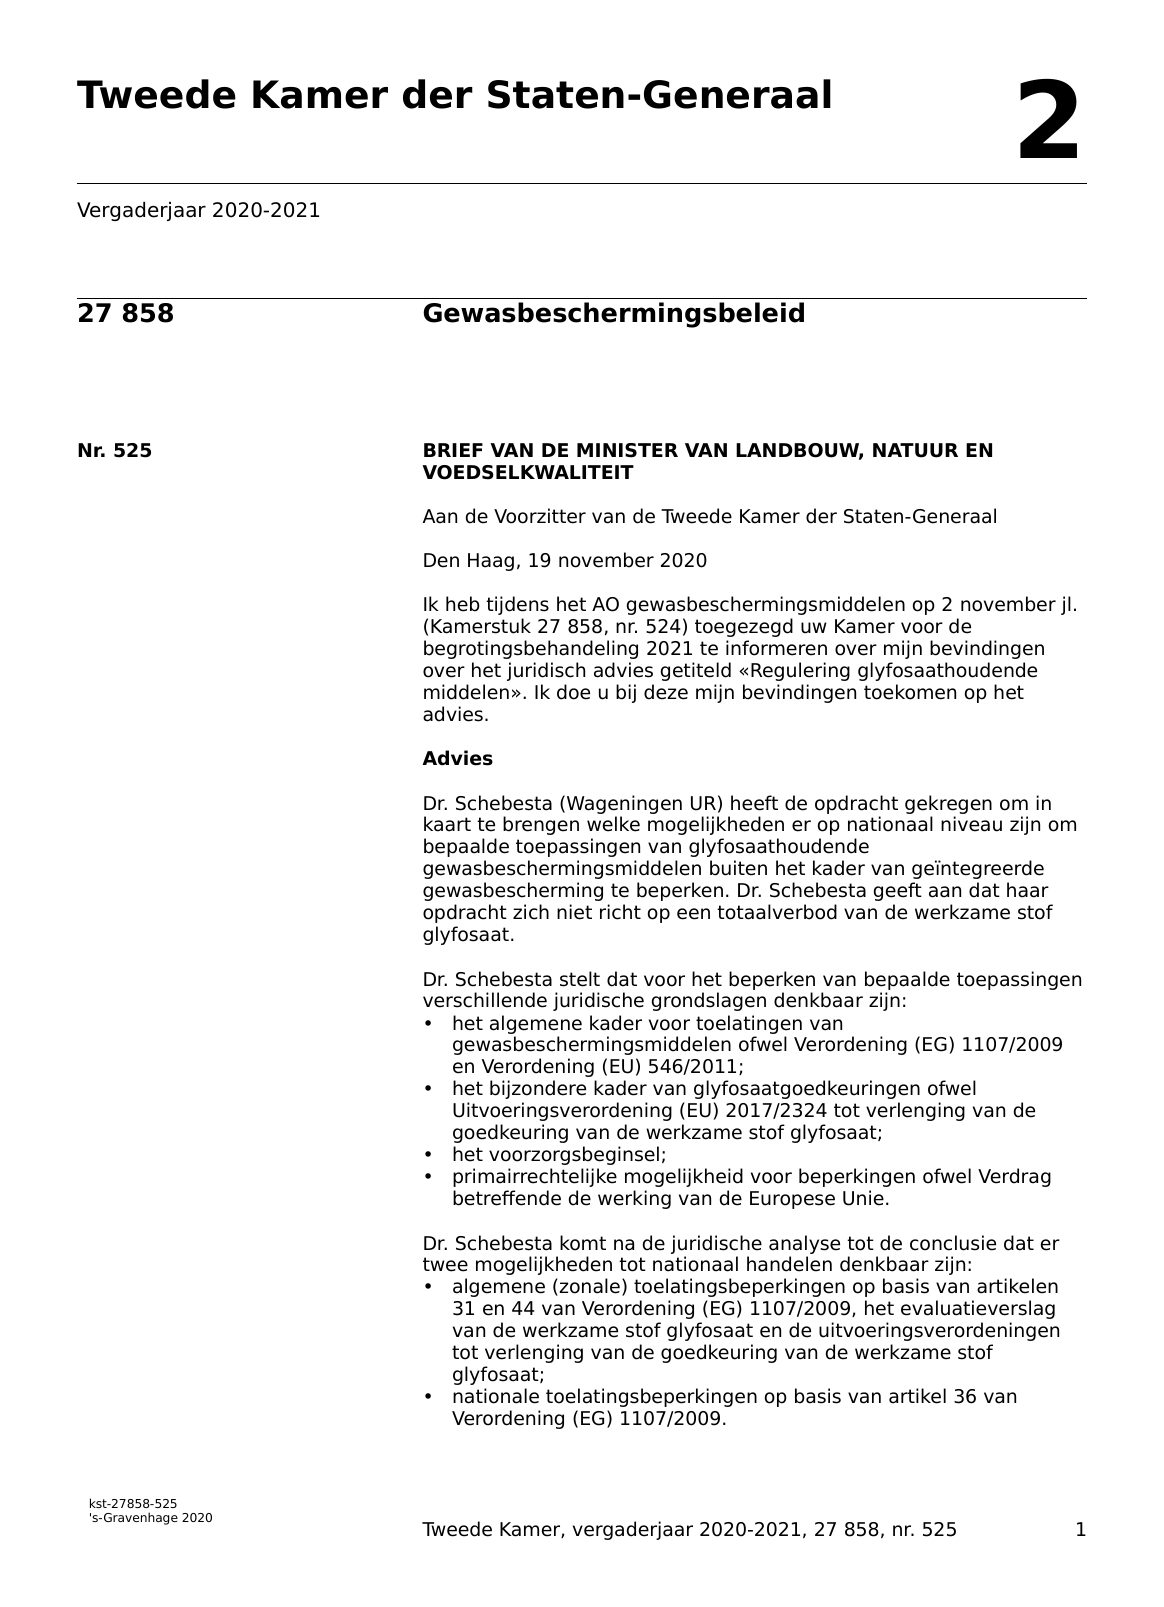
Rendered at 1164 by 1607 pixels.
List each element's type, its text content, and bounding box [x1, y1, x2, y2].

text • het bijzondere kader van glyfosaatgoedkeuringen ofwel Uitvoeringsverordening (EU) 2017/2324 tot verlenging van de goedkeuring van de werkzame stof glyfosaat; [422, 1078, 1087, 1144]
table_header 2 [886, 59, 1087, 183]
text • primairrechtelijke mogelijkheid voor beperkingen ofwel Verdrag betreffende de werking van de Europese Unie. [422, 1166, 1087, 1210]
text Dr. Schebesta (Wageningen UR) heeft de opdracht gekregen om in kaart te brengen welke mogelijkheden er op nationaal niveau zijn om bepaalde toepassingen van glyfosaathoudende gewasbeschermingsmiddelen buiten het kader van geïntegreerde gewasbescherming te beperken. Dr. Schebesta geeft aan dat haar opdracht zich niet richt op een totaalverbod van de werkzame stof glyfosaat. [422, 792, 1087, 946]
text kst-27858-525 [88, 1497, 323, 1511]
text Aan de Voorzitter van de Tweede Kamer der Staten-Generaal [422, 506, 1087, 528]
subtitle Advies [422, 748, 1087, 770]
subtitle Nr. 525 BRIEF VAN DE MINISTER VAN LANDBOUW, NATUUR EN VOEDSELKWALITEIT [77, 440, 1087, 484]
text Den Haag, 19 november 2020 [422, 550, 1087, 572]
text 's-Gravenhage 2020 [88, 1511, 323, 1525]
text Dr. Schebesta stelt dat voor het beperken van bepaalde toepassingen verschillende juridische grondslagen denkbaar zijn: [422, 968, 1087, 1012]
text Ik heb tijdens het AO gewasbeschermingsmiddelen op 2 november jl. (Kamerstuk 27 858, nr. 524) toegezegd uw Kamer voor de begrotingsbehandeling 2021 te informeren over mijn bevindingen over het juridisch advies getiteld «Regulering glyfosaathoudende middelen». Ik doe u bij deze mijn bevindingen toekomen op het advies. [422, 594, 1087, 726]
text • nationale toelatingsbeperkingen op basis van artikel 36 van Verordening (EG) 1107/2009. [422, 1386, 1087, 1430]
table_header Tweede Kamer der Staten-Generaal [77, 59, 886, 183]
text • het voorzorgsbeginsel; [422, 1144, 1087, 1166]
text Dr. Schebesta komt na de juridische analyse tot de conclusie dat er twee mogelijkheden tot nationaal handelen denkbaar zijn: [422, 1232, 1087, 1276]
table_cell Vergaderjaar 2020-2021 [77, 184, 1087, 298]
text • algemene (zonale) toelatingsbeperkingen op basis van artikelen 31 en 44 van Verordening (EG) 1107/2009, het evaluatieverslag van de werkzame stof glyfosaat en de uitvoeringsverordeningen tot verlenging van de goedkeuring van de werkzame stof glyfosaat; [422, 1276, 1087, 1386]
text • het algemene kader voor toelatingen van gewasbeschermingsmiddelen ofwel Verordening (EG) 1107/2009 en Verordening (EU) 546/2011; [422, 1012, 1087, 1078]
subtitle 27 858 Gewasbeschermingsbeleid [77, 299, 1087, 329]
